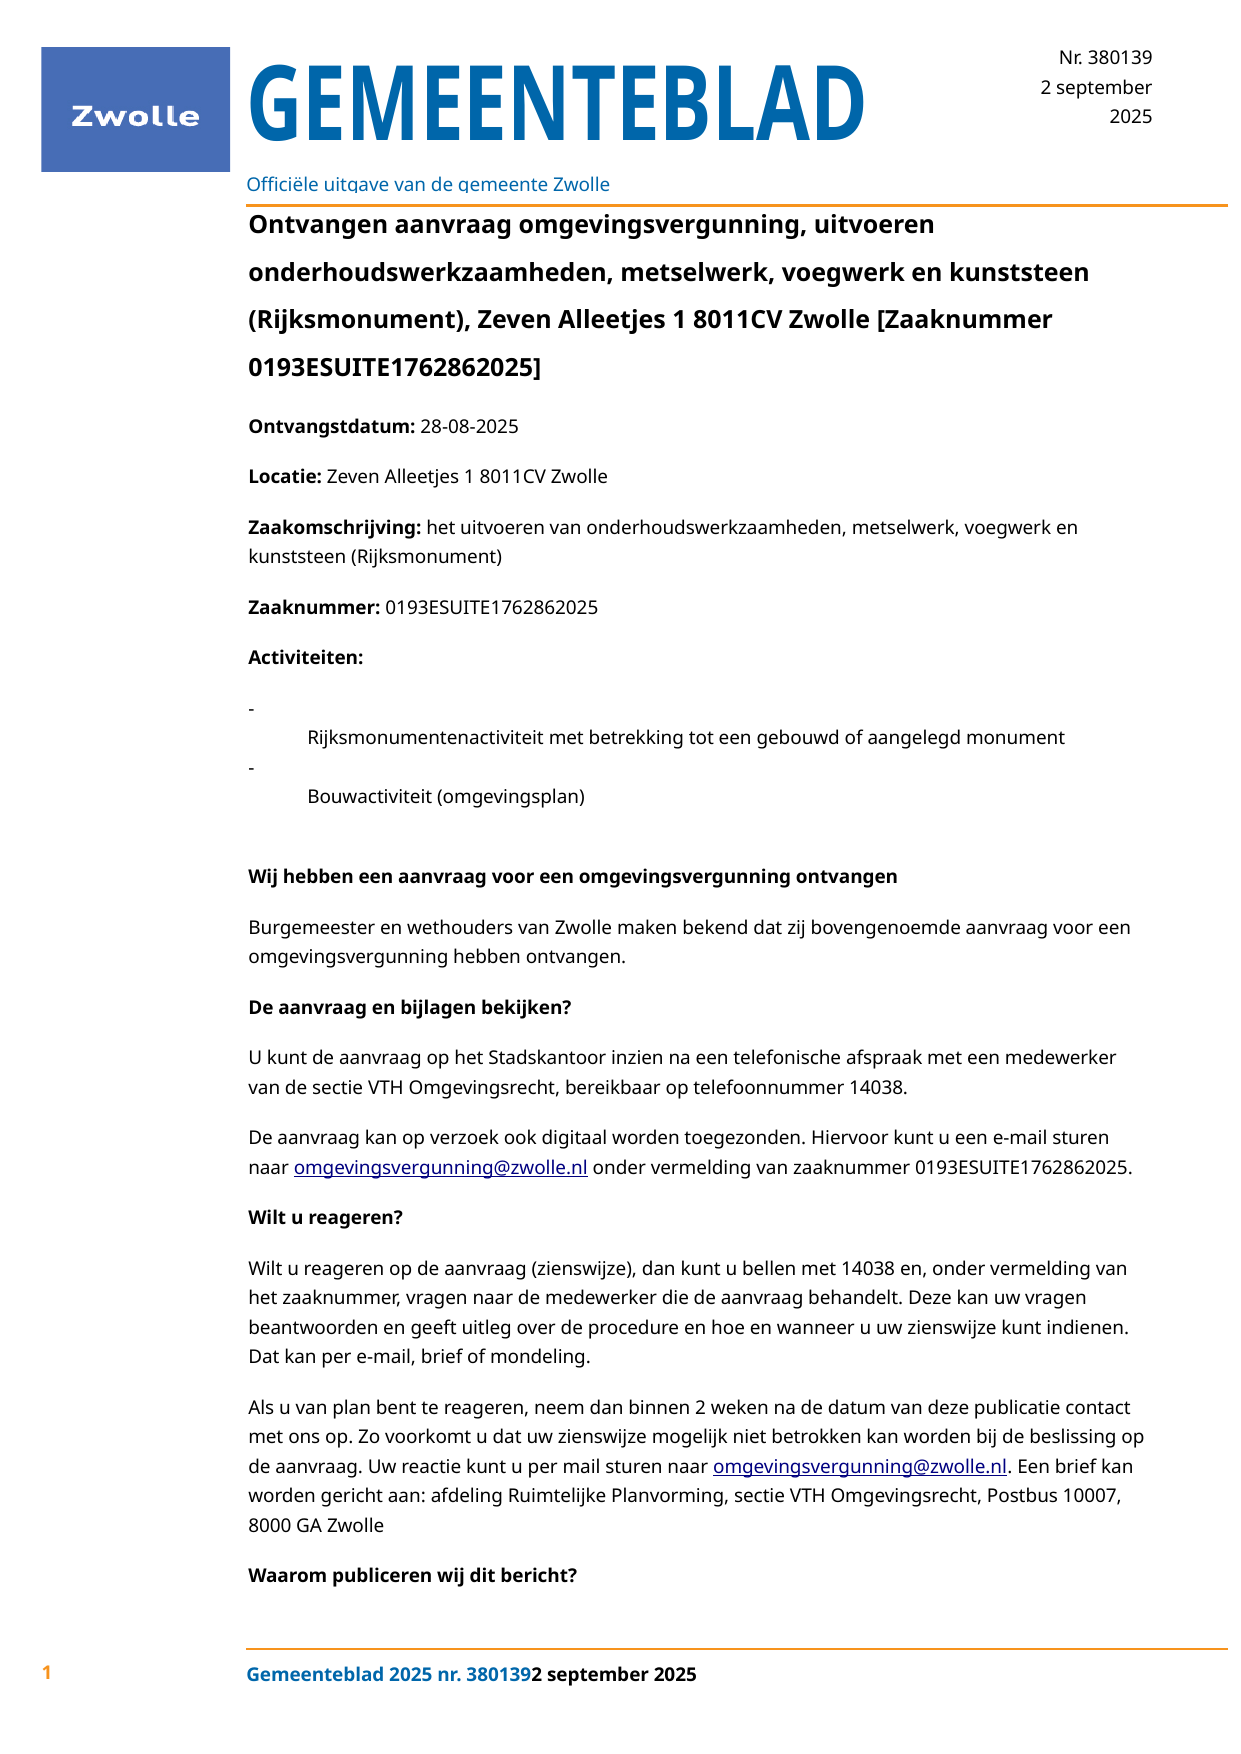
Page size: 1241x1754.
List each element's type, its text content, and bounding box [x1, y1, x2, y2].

text Burgemeester en wethouders van Zwolle maken bekend dat zij bovengenoemde aanvraag voor een omgevingsvergunning hebben ontvangen. [248, 914, 1152, 969]
text Ontvangstdatum: 28-08-2025 [248, 413, 1152, 439]
text Wilt u reageren op de aanvraag (zienswijze), dan kunt u bellen met 14038 en, onder vermelding van het zaaknummer, vragen naar de medewerker die de aanvraag behandelt. Deze kan uw vragen beantwoorden en geeft uitleg over de procedure en hoe en wanneer u uw zienswijze kunt indienen. Dat kan per e-mail, brief of mondeling. [248, 1255, 1152, 1369]
text De aanvraag kan op verzoek ook digitaal worden toegezonden. Hiervoor kunt u een e-mail sturen naar omgevingsvergunning@zwolle.nl onder vermelding van zaaknummer 0193ESUITE1762862025. [248, 1124, 1152, 1180]
text Waarom publiceren wij dit bericht? [248, 1563, 1152, 1588]
text Zaaknummer: 0193ESUITE1762862025 [248, 594, 1152, 620]
text Zaakomschrijving: het uitvoeren van onderhoudswerkzaamheden, metselwerk, voegwerk en kunststeen (Rijksmonument) [248, 514, 1152, 569]
picture [41, 47, 231, 172]
text Als u van plan bent te reageren, neem dan binnen 2 weken na de datum van deze publicatie contact met ons op. Zo voorkomt u dat uw zienswijze mogelijk niet betrokken kan worden bij de beslissing op de aanvraag. Uw reactie kunt u per mail sturen naar omgevingsvergunning@zwolle.nl. Een brief kan worden gericht aan: afdeling Ruimtelijke Planvorming, sectie VTH Omgevingsrecht, Postbus 10007, 8000 GA Zwolle [248, 1394, 1152, 1538]
text Locatie: Zeven Alleetjes 1 8011CV Zwolle [248, 463, 1152, 489]
list Bouwactiviteit (omgevingsplan) [248, 783, 1152, 809]
text De aanvraag en bijlagen bekijken? [248, 994, 1152, 1020]
text Wilt u reageren? [248, 1204, 1152, 1230]
text U kunt de aanvraag op het Stadskantoor inzien na een telefonische afspraak met een medewerker van de sectie VTH Omgevingsrecht, bereikbaar op telefoonnummer 14038. [248, 1044, 1152, 1100]
text Ontvangen aanvraag omgevingsvergunning, uitvoeren onderhoudswerkzaamheden, metselwerk, voegwerk en kunststeen (Rijksmonument), Zeven Alleetjes 1 8011CV Zwolle [Zaaknummer 0193ESUITE1762862025] [248, 207, 1152, 384]
text Wij hebben een aanvraag voor een omgevingsvergunning ontvangen [248, 863, 1152, 889]
list Rijksmonumentenactiviteit met betrekking tot een gebouwd of aangelegd monument [248, 724, 1152, 750]
text Activiteiten: [248, 644, 1152, 670]
